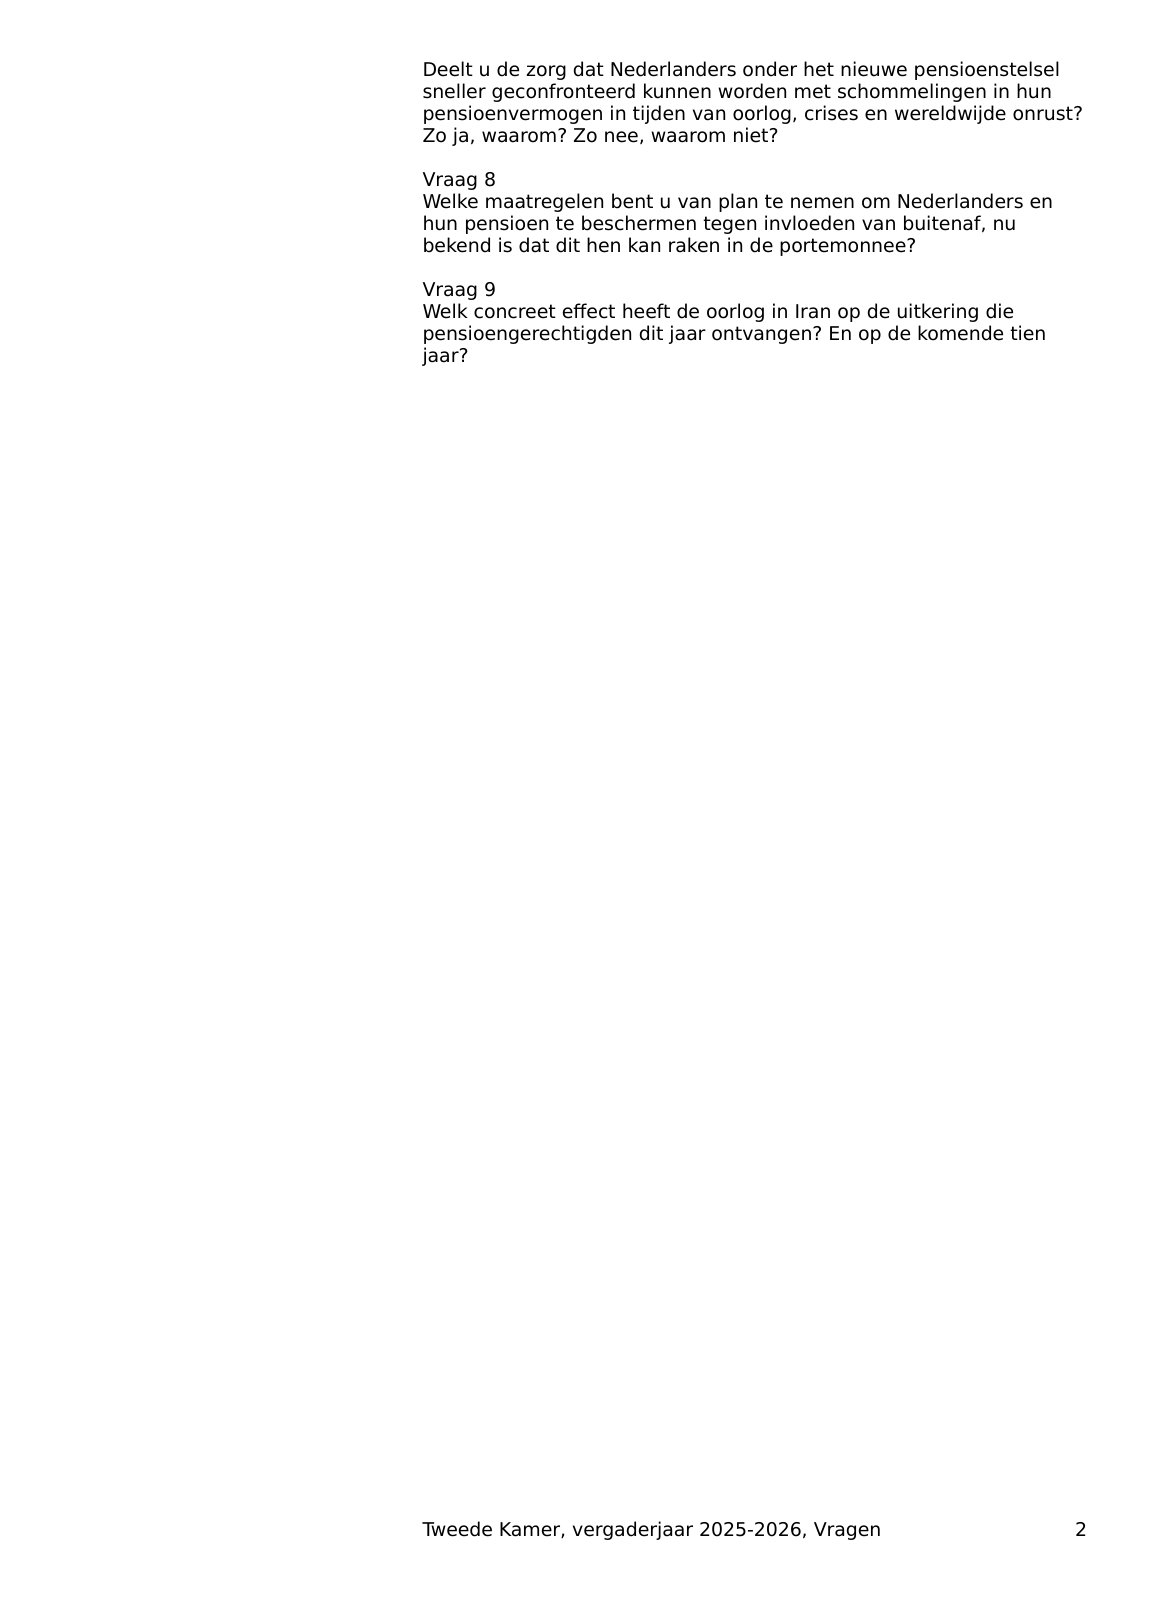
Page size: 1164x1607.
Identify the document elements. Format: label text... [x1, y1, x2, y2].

text Welk concreet effect heeft de oorlog in Iran op de uitkering die pensioengerechtigden dit jaar ontvangen? En op de komende tien jaar? [422, 301, 1087, 367]
text Vraag 8 [422, 169, 1087, 191]
text Vraag 9 [422, 279, 1087, 301]
text Deelt u de zorg dat Nederlanders onder het nieuwe pensioenstelsel sneller geconfronteerd kunnen worden met schommelingen in hun pensioenvermogen in tijden van oorlog, crises en wereldwijde onrust? Zo ja, waarom? Zo nee, waarom niet? [422, 59, 1087, 147]
text Welke maatregelen bent u van plan te nemen om Nederlanders en hun pensioen te beschermen tegen invloeden van buitenaf, nu bekend is dat dit hen kan raken in de portemonnee? [422, 191, 1087, 257]
